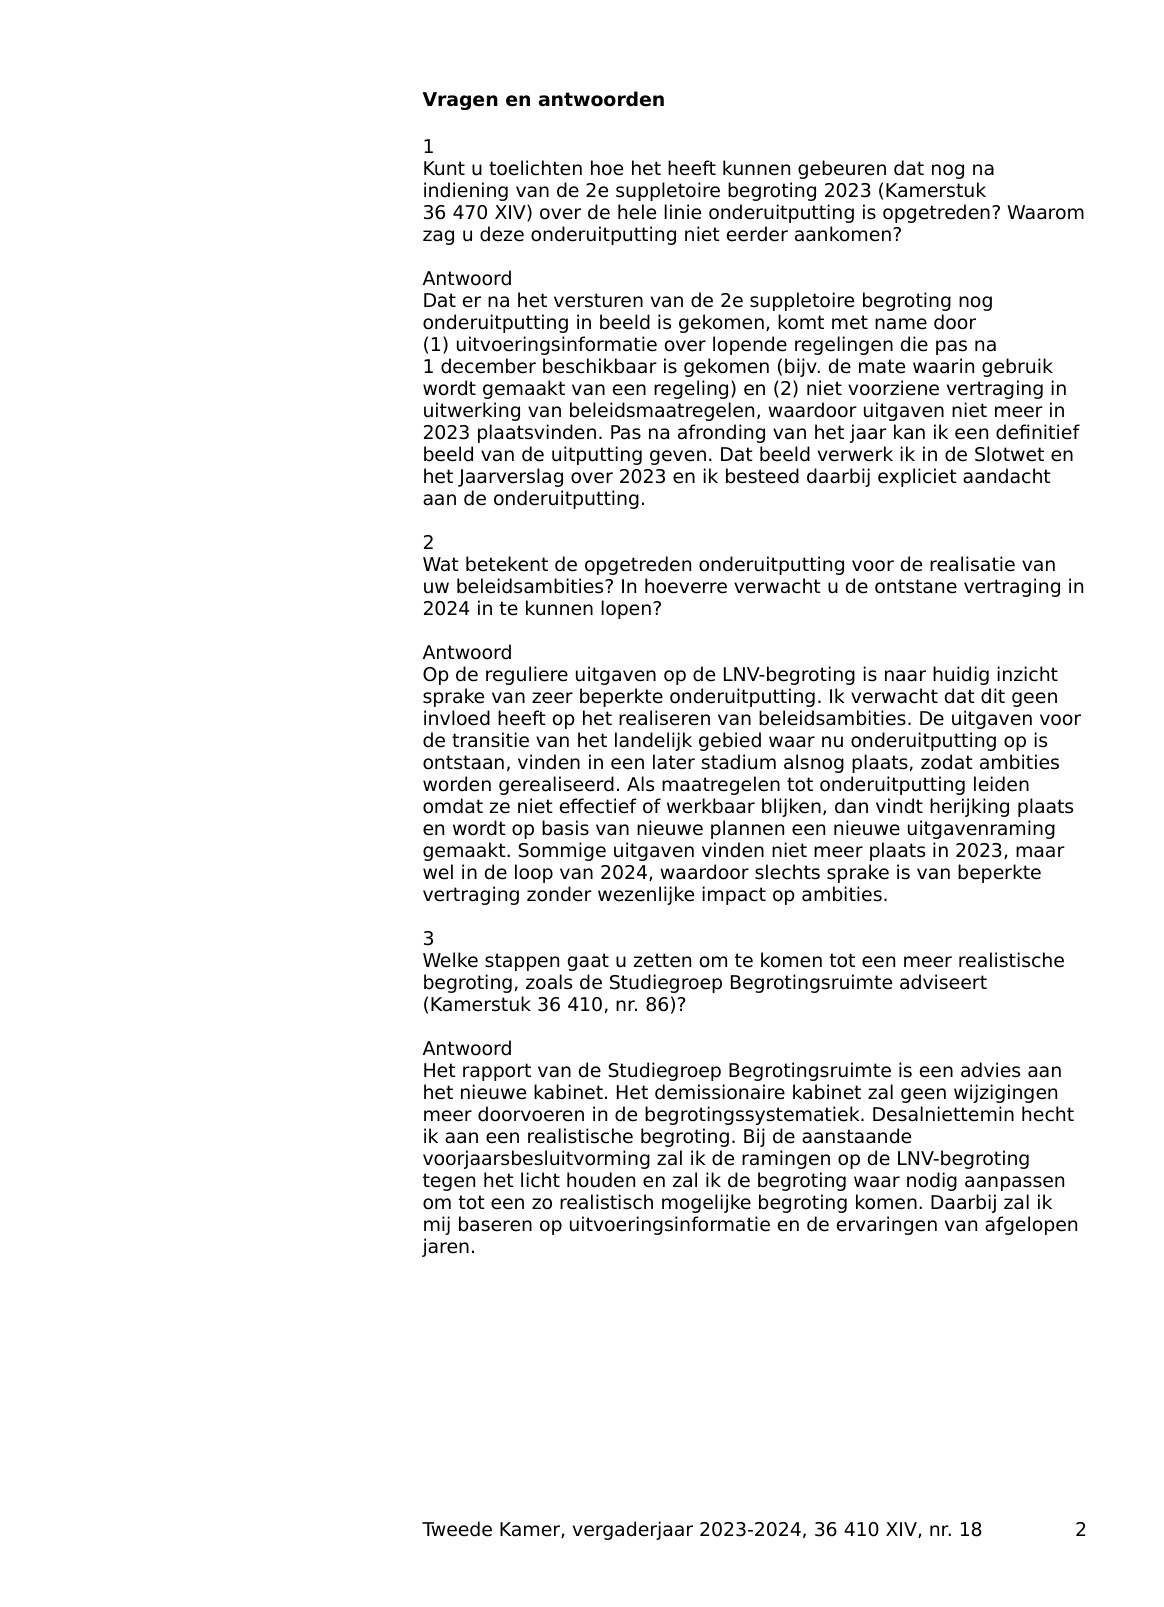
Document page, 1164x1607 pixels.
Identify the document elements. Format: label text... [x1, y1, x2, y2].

text 2 [422, 532, 1087, 554]
text Antwoord [422, 1038, 1087, 1060]
text Wat betekent de opgetreden onderuitputting voor de realisatie van uw beleidsambities? In hoeverre verwacht u de ontstane vertraging in 2024 in te kunnen lopen? [422, 554, 1087, 620]
text Dat er na het versturen van de 2e suppletoire begroting nog onderuitputting in beeld is gekomen, komt met name door (1) uitvoeringsinformatie over lopende regelingen die pas na 1 december beschikbaar is gekomen (bijv. de mate waarin gebruik wordt gemaakt van een regeling) en (2) niet voorziene vertraging in uitwerking van beleidsmaatregelen, waardoor uitgaven niet meer in 2023 plaatsvinden. Pas na afronding van het jaar kan ik een definitief beeld van de uitputting geven. Dat beeld verwerk ik in de Slotwet en het Jaarverslag over 2023 en ik besteed daarbij expliciet aandacht aan de onderuitputting. [422, 290, 1087, 510]
subtitle Vragen en antwoorden [422, 89, 1087, 111]
text Kunt u toelichten hoe het heeft kunnen gebeuren dat nog na indiening van de 2e suppletoire begroting 2023 (Kamerstuk 36 470 XIV) over de hele linie onderuitputting is opgetreden? Waarom zag u deze onderuitputting niet eerder aankomen? [422, 158, 1087, 246]
text Antwoord [422, 268, 1087, 290]
text 1 [422, 136, 1087, 158]
text 3 [422, 928, 1087, 950]
text Antwoord [422, 642, 1087, 664]
text Welke stappen gaat u zetten om te komen tot een meer realistische begroting, zoals de Studiegroep Begrotingsruimte adviseert (Kamerstuk 36 410, nr. 86)? [422, 950, 1087, 1016]
text Op de reguliere uitgaven op de LNV-begroting is naar huidig inzicht sprake van zeer beperkte onderuitputting. Ik verwacht dat dit geen invloed heeft op het realiseren van beleidsambities. De uitgaven voor de transitie van het landelijk gebied waar nu onderuitputting op is ontstaan, vinden in een later stadium alsnog plaats, zodat ambities worden gerealiseerd. Als maatregelen tot onderuitputting leiden omdat ze niet effectief of werkbaar blijken, dan vindt herijking plaats en wordt op basis van nieuwe plannen een nieuwe uitgavenraming gemaakt. Sommige uitgaven vinden niet meer plaats in 2023, maar wel in de loop van 2024, waardoor slechts sprake is van beperkte vertraging zonder wezenlijke impact op ambities. [422, 664, 1087, 906]
text Het rapport van de Studiegroep Begrotingsruimte is een advies aan het nieuwe kabinet. Het demissionaire kabinet zal geen wijzigingen meer doorvoeren in de begrotingssystematiek. Desalniettemin hecht ik aan een realistische begroting. Bij de aanstaande voorjaarsbesluitvorming zal ik de ramingen op de LNV-begroting tegen het licht houden en zal ik de begroting waar nodig aanpassen om tot een zo realistisch mogelijke begroting komen. Daarbij zal ik mij baseren op uitvoeringsinformatie en de ervaringen van afgelopen jaren. [422, 1060, 1087, 1258]
